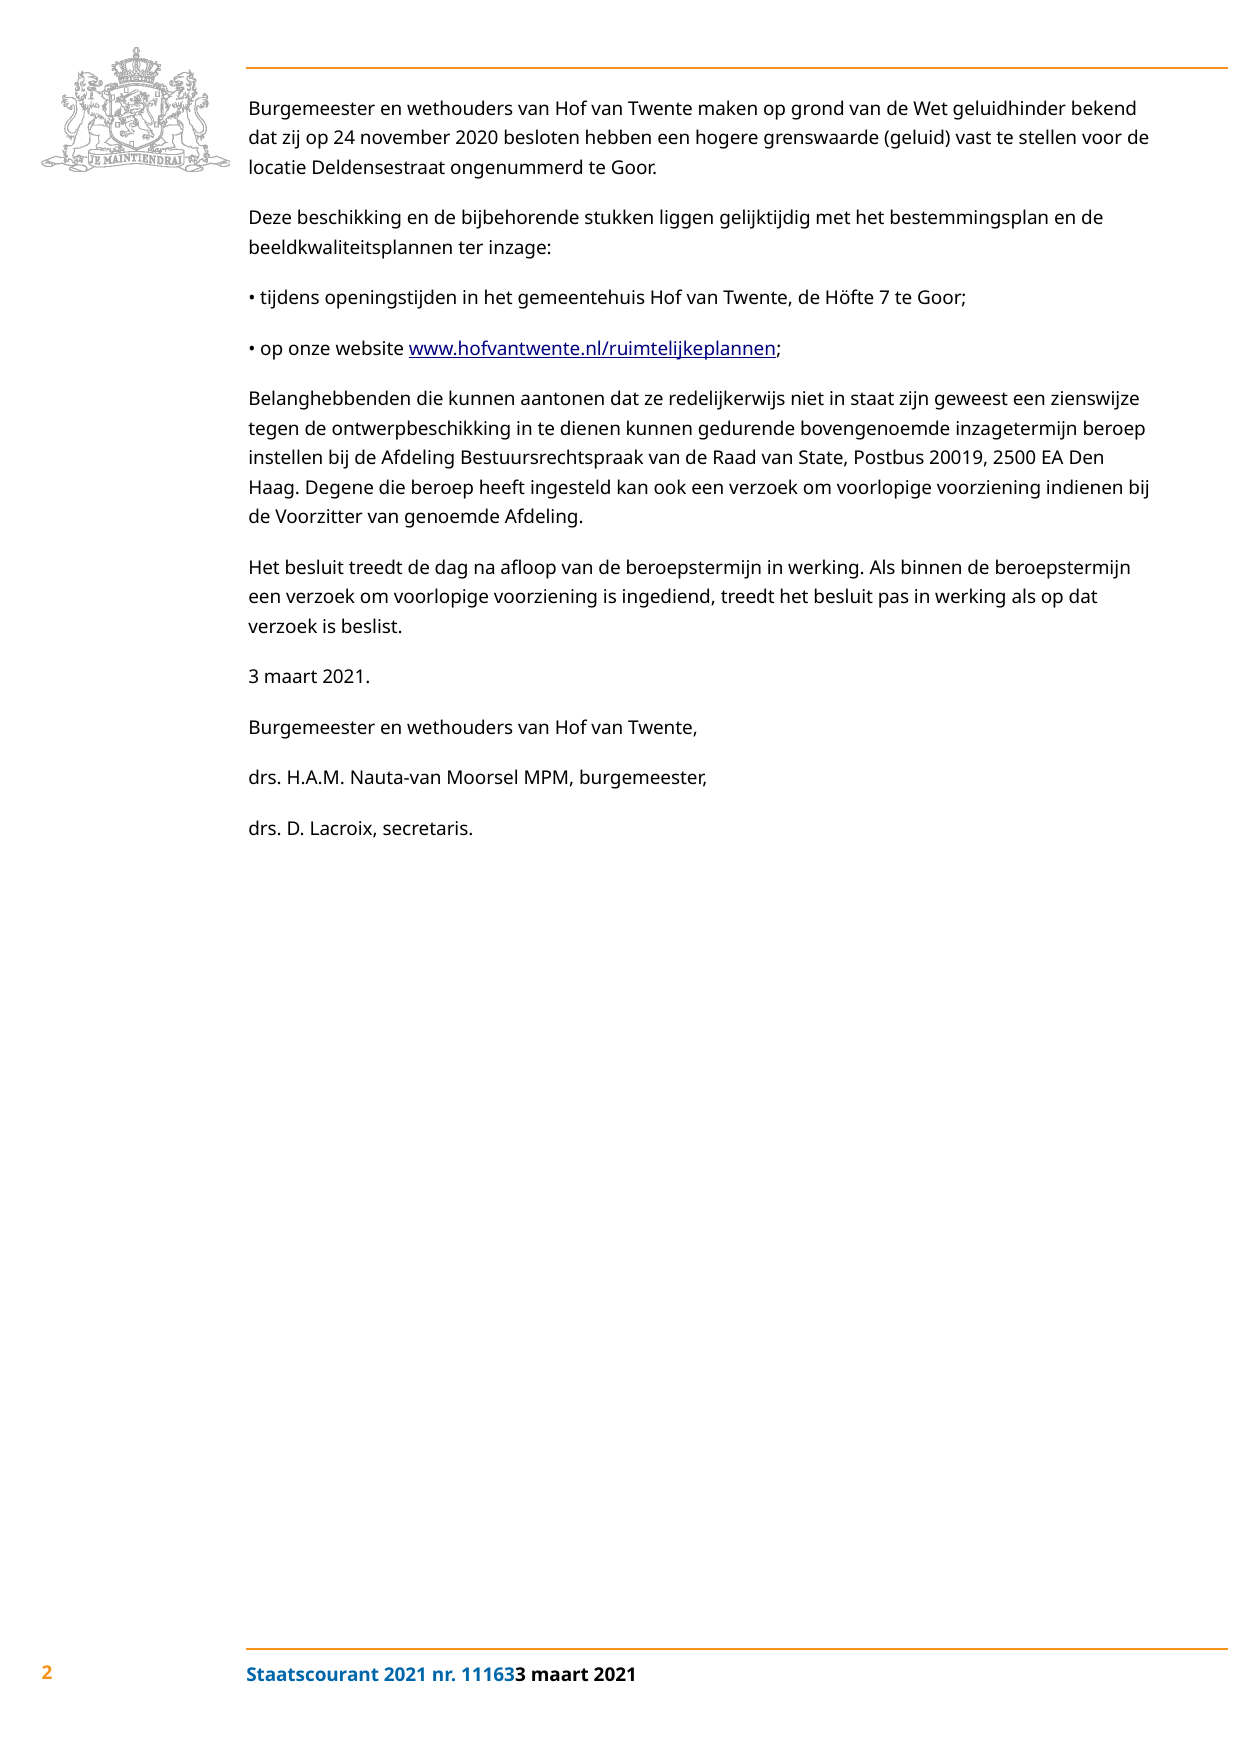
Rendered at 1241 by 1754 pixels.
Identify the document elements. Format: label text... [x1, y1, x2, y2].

text • tijdens openingstijden in het gemeentehuis Hof van Twente, de Höfte 7 te Goor; [248, 284, 1152, 310]
picture [41, 47, 231, 172]
text Het besluit treedt de dag na afloop van de beroepstermijn in werking. Als binnen de beroepstermijn een verzoek om voorlopige voorziening is ingediend, treedt het besluit pas in werking als op dat verzoek is beslist. [248, 554, 1152, 639]
text drs. H.A.M. Nauta-van Moorsel MPM, burgemeester, [248, 764, 1152, 790]
text Burgemeester en wethouders van Hof van Twente, [248, 714, 1152, 740]
text drs. D. Lacroix, secretaris. [248, 815, 1152, 841]
text • op onze website www.hofvantwente.nl/ruimtelijkeplannen; [248, 335, 1152, 361]
text Belanghebbenden die kunnen aantonen dat ze redelijkerwijs niet in staat zijn geweest een zienswijze tegen de ontwerpbeschikking in te dienen kunnen gedurende bovengenoemde inzagetermijn beroep instellen bij de Afdeling Bestuursrechtspraak van de Raad van State, Postbus 20019, 2500 EA Den Haag. Degene die beroep heeft ingesteld kan ook een verzoek om voorlopige voorziening indienen bij de Voorzitter van genoemde Afdeling. [248, 385, 1152, 529]
text Burgemeester en wethouders van Hof van Twente maken op grond van de Wet geluidhinder bekend dat zij op 24 november 2020 besloten hebben een hogere grenswaarde (geluid) vast te stellen voor de locatie Deldensestraat ongenummerd te Goor. [248, 95, 1152, 180]
text 3 maart 2021. [248, 663, 1152, 689]
text Deze beschikking en de bijbehorende stukken liggen gelijktijdig met het bestemmingsplan en de beeldkwaliteitsplannen ter inzage: [248, 204, 1152, 260]
